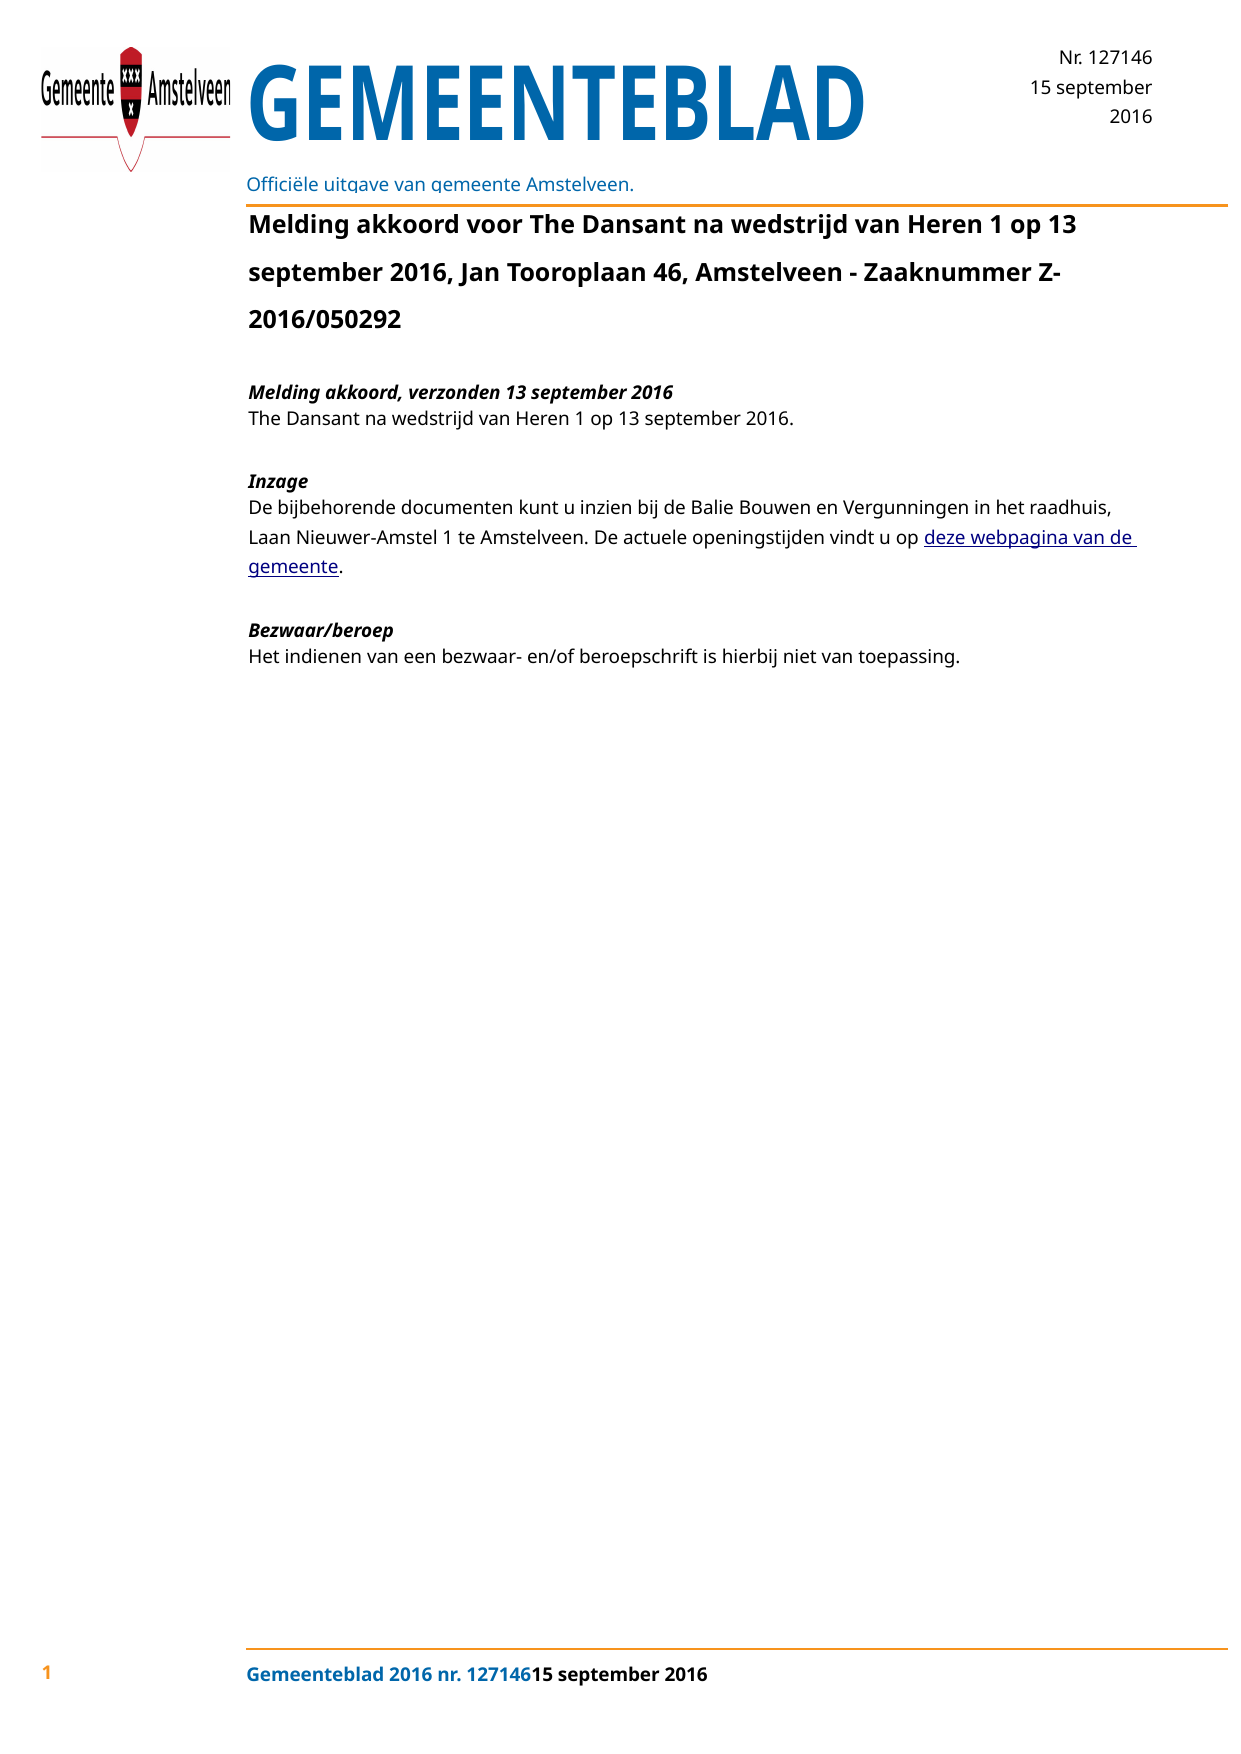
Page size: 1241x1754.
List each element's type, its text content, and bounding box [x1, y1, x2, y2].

text The Dansant na wedstrijd van Heren 1 op 13 september 2016. [248, 405, 1152, 431]
picture [41, 47, 231, 172]
text De bijbehorende documenten kunt u inzien bij de Balie Bouwen en Vergunningen in het raadhuis, Laan Nieuwer-Amstel 1 te Amstelveen. De actuele openingstijden vindt u op deze webpagina van de gemeente. [248, 494, 1152, 579]
text Melding akkoord, verzonden 13 september 2016 [248, 379, 1152, 405]
text Bezwaar/beroep [248, 618, 1152, 643]
text Het indienen van een bezwaar- en/of beroepschrift is hierbij niet van toepassing. [248, 643, 1152, 669]
text Inzage [248, 469, 1152, 494]
text Melding akkoord voor The Dansant na wedstrijd van Heren 1 op 13 september 2016, Jan Tooroplaan 46, Amstelveen - Zaaknummer Z-2016/050292 [248, 207, 1152, 336]
